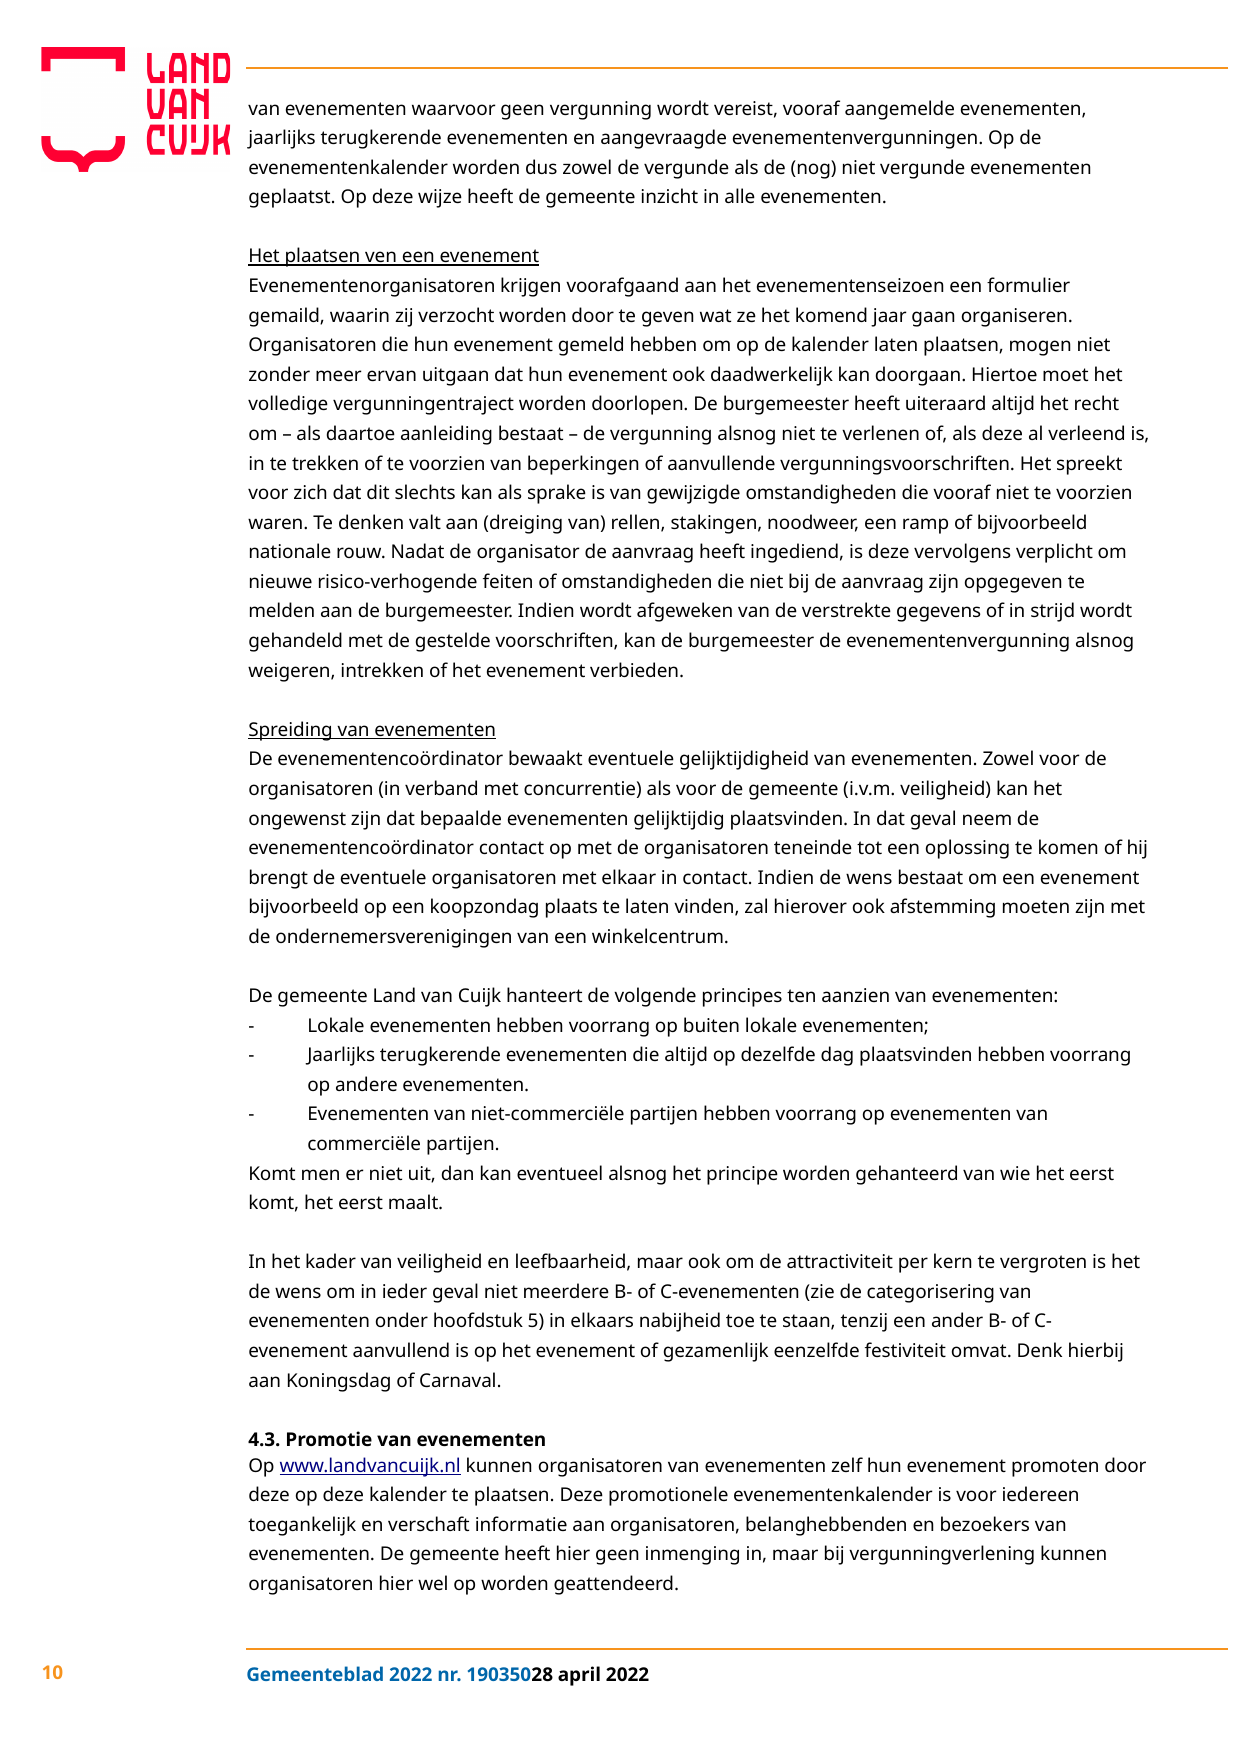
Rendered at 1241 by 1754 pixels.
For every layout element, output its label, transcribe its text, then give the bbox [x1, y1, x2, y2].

text De evenementencoördinator bewaakt eventuele gelijktijdigheid van evenementen. Zowel voor de organisatoren (in verband met concurrentie) als voor de gemeente (i.v.m. veiligheid) kan het ongewenst zijn dat bepaalde evenementen gelijktijdig plaatsvinden. In dat geval neem de evenementencoördinator contact op met de organisatoren teneinde tot een oplossing te komen of hij brengt de eventuele organisatoren met elkaar in contact. Indien de wens bestaat om een evenement bijvoorbeeld op een koopzondag plaats te laten vinden, zal hierover ook afstemming moeten zijn met de ondernemersverenigingen van een winkelcentrum. [248, 746, 1152, 949]
picture [41, 47, 231, 172]
text Op www.landvancuijk.nl kunnen organisatoren van evenementen zelf hun evenement promoten door deze op deze kalender te plaatsen. Deze promotionele evenementenkalender is voor iedereen toegankelijk en verschaft informatie aan organisatoren, belanghebbenden en bezoekers van evenementen. De gemeente heeft hier geen inmenging in, maar bij vergunningverlening kunnen organisatoren hier wel op worden geattendeerd. [248, 1452, 1152, 1596]
text In het kader van veiligheid en leefbaarheid, maar ook om de attractiviteit per kern te vergroten is het de wens om in ieder geval niet meerdere B- of C-evenementen (zie de categorisering van evenementen onder hoofdstuk 5) in elkaars nabijheid toe te staan, tenzij een ander B- of C- evenement aanvullend is op het evenement of gezamenlijk eenzelfde festiviteit omvat. Denk hierbij aan Koningsdag of Carnaval. [248, 1248, 1152, 1393]
text 4.3. Promotie van evenementen [248, 1426, 1152, 1452]
text Organisatoren die hun evenement gemeld hebben om op de kalender laten plaatsen, mogen niet zonder meer ervan uitgaan dat hun evenement ook daadwerkelijk kan doorgaan. Hiertoe moet het volledige vergunningentraject worden doorlopen. De burgemeester heeft uiteraard altijd het recht om – als daartoe aanleiding bestaat – de vergunning alsnog niet te verlenen of, als deze al verleend is, in te trekken of te voorzien van beperkingen of aanvullende vergunningsvoorschriften. Het spreekt voor zich dat dit slechts kan als sprake is van gewijzigde omstandigheden die vooraf niet te voorzien waren. Te denken valt aan (dreiging van) rellen, stakingen, noodweer, een ramp of bijvoorbeeld nationale rouw. Nadat de organisator de aanvraag heeft ingediend, is deze vervolgens verplicht om nieuwe risico-verhogende feiten of omstandigheden die niet bij de aanvraag zijn opgegeven te melden aan de burgemeester. Indien wordt afgeweken van de verstrekte gegevens of in strijd wordt gehandeld met de gestelde voorschriften, kan de burgemeester de evenementenvergunning alsnog weigeren, intrekken of het evenement verbieden. [248, 331, 1152, 683]
text Evenementenorganisatoren krijgen voorafgaand aan het evenementenseizoen een formulier gemaild, waarin zij verzocht worden door te geven wat ze het komend jaar gaan organiseren. [248, 272, 1152, 328]
text Het plaatsen ven een evenement [248, 243, 1152, 268]
text Komt men er niet uit, dan kan eventueel alsnog het principe worden gehanteerd van wie het eerst komt, het eerst maalt. [248, 1160, 1152, 1215]
list Jaarlijks terugkerende evenementen die altijd op dezelfde dag plaatsvinden hebben voorrang op andere evenementen. [248, 1041, 1152, 1097]
text De gemeente Land van Cuijk hanteert de volgende principes ten aanzien van evenementen: [248, 982, 1152, 1008]
list Evenementen van niet-commerciële partijen hebben voorrang op evenementen van commerciële partijen. [248, 1101, 1152, 1156]
text van evenementen waarvoor geen vergunning wordt vereist, vooraf aangemelde evenementen, jaarlijks terugkerende evenementen en aangevraagde evenementenvergunningen. Op de evenementenkalender worden dus zowel de vergunde als de (nog) niet vergunde evenementen geplaatst. Op deze wijze heeft de gemeente inzicht in alle evenementen. [248, 95, 1152, 209]
list Lokale evenementen hebben voorrang op buiten lokale evenementen; [248, 1012, 1152, 1038]
text Spreiding van evenementen [248, 716, 1152, 742]
